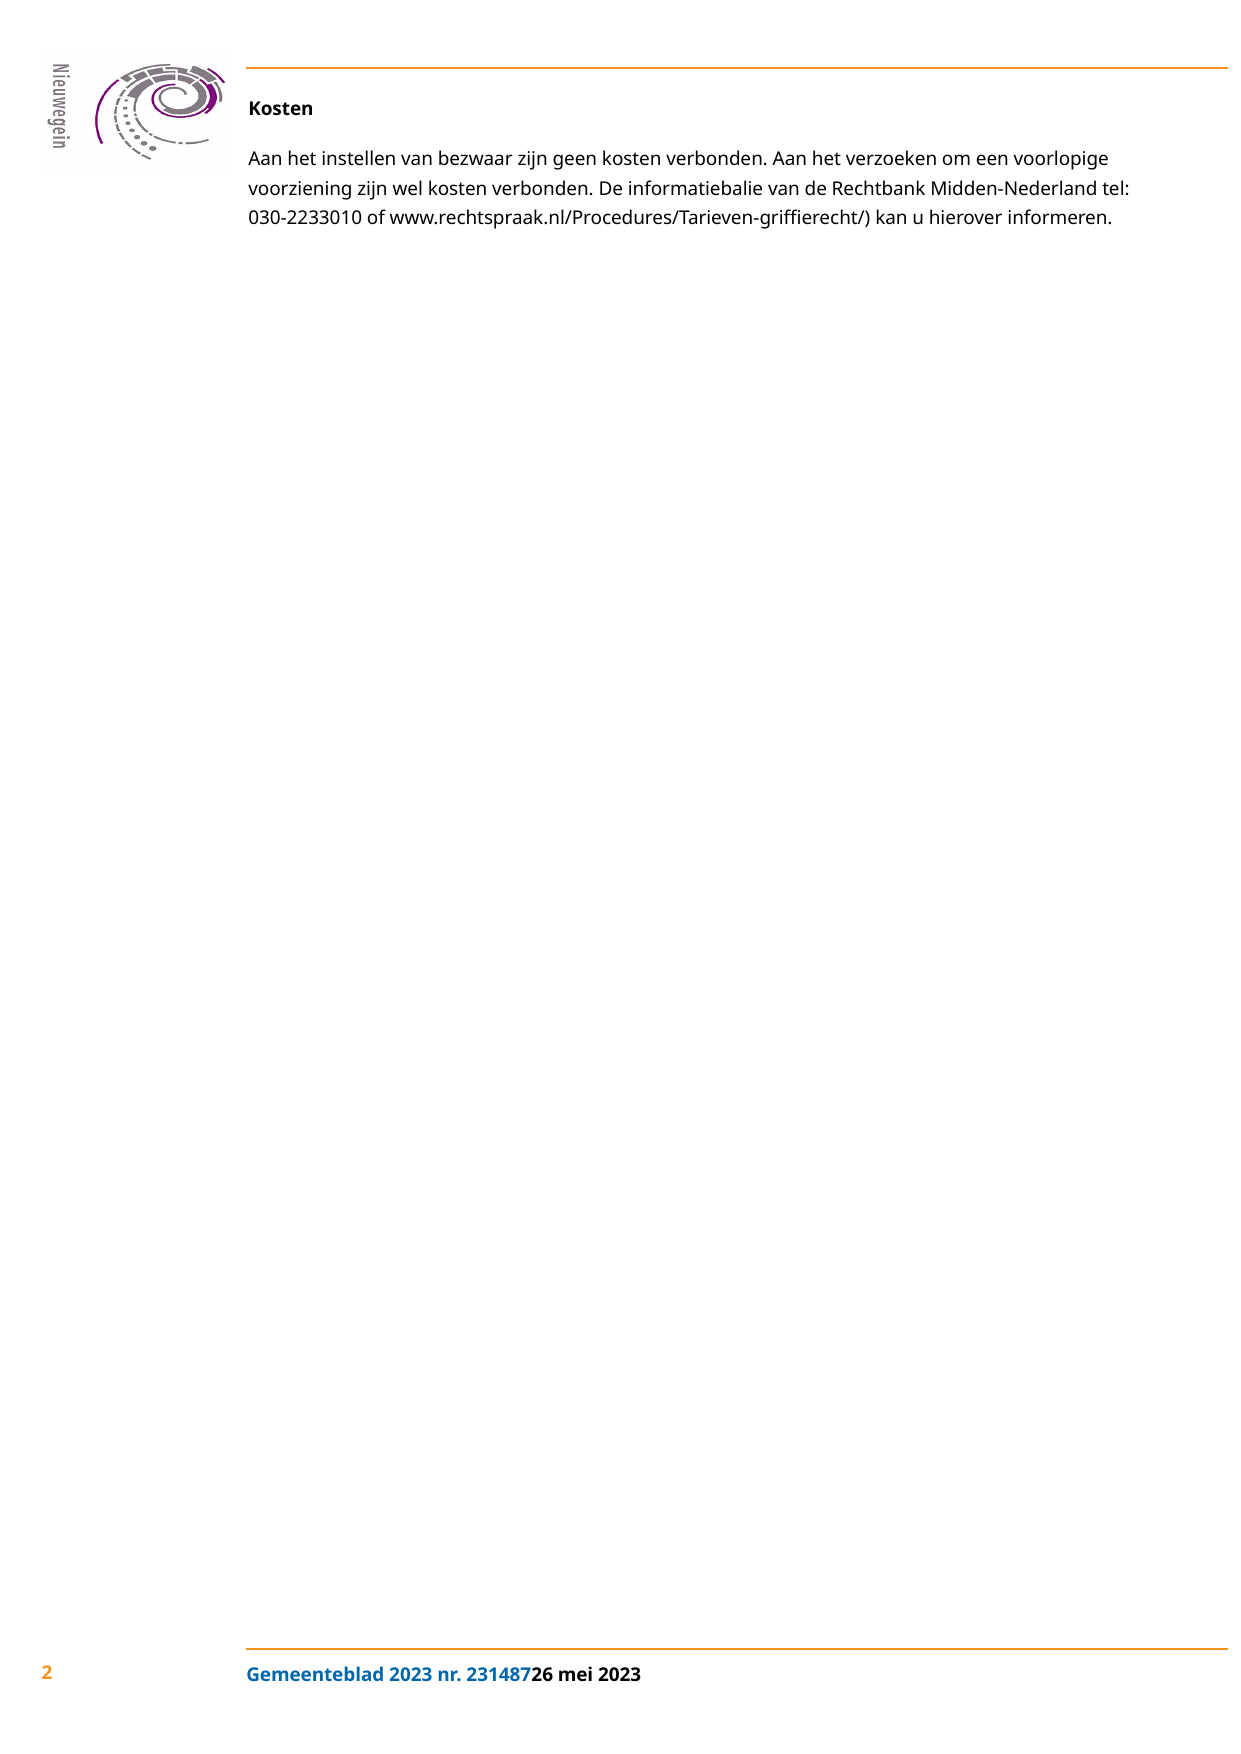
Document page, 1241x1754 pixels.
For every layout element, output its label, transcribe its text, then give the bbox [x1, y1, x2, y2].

picture [41, 47, 231, 172]
text Aan het instellen van bezwaar zijn geen kosten verbonden. Aan het verzoeken om een voorlopige voorziening zijn wel kosten verbonden. De informatiebalie van de Rechtbank Midden-Nederland tel: 030-2233010 of www.rechtspraak.nl/Procedures/Tarieven-griffierecht/) kan u hierover informeren. [248, 145, 1152, 230]
text Kosten [248, 95, 1152, 121]
